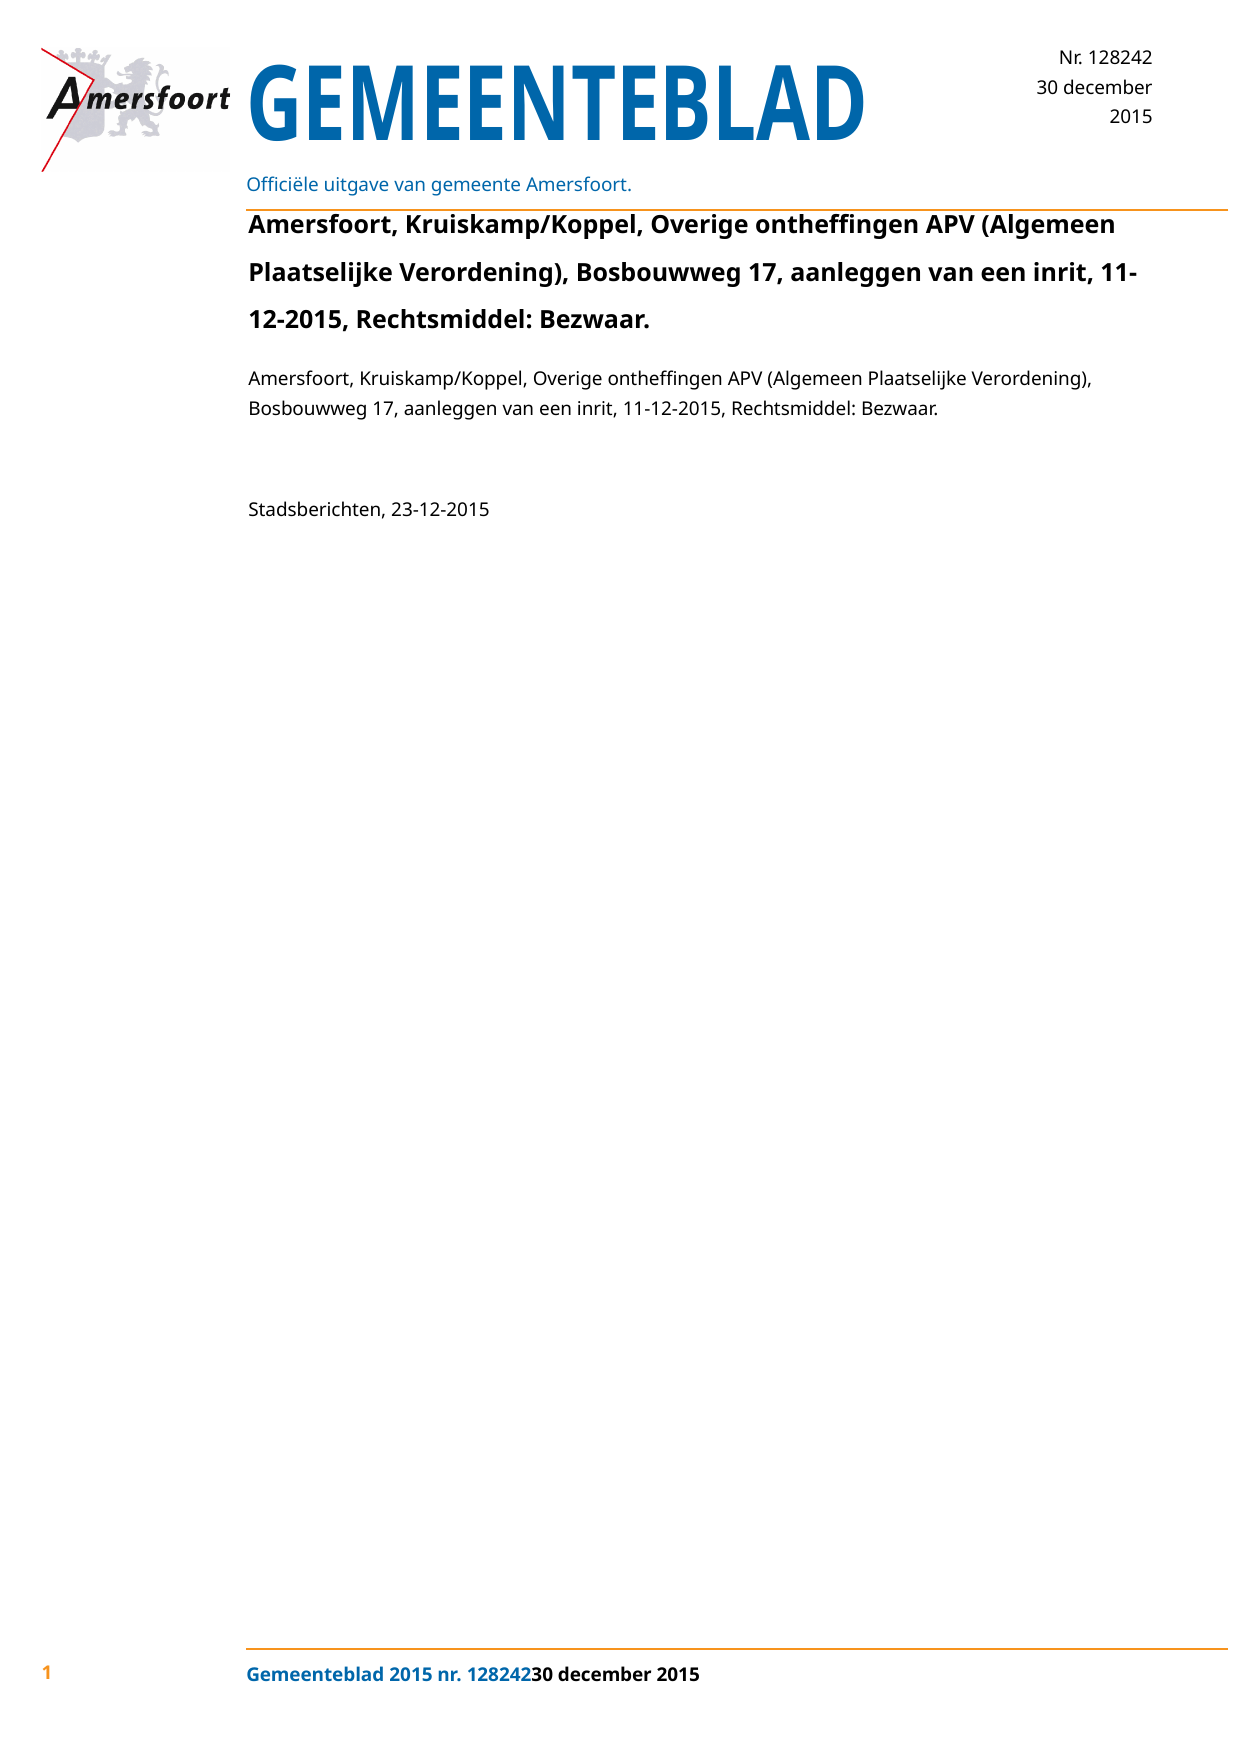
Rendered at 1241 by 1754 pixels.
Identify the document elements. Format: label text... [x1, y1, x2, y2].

picture [41, 47, 231, 172]
text Stadsberichten, 23-12-2015 [248, 496, 1152, 522]
text Amersfoort, Kruiskamp/Koppel, Overige ontheffingen APV (Algemeen Plaatselijke Verordening), Bosbouwweg 17, aanleggen van een inrit, 11-12-2015, Rechtsmiddel: Bezwaar. [248, 366, 1152, 421]
text Amersfoort, Kruiskamp/Koppel, Overige ontheffingen APV (Algemeen Plaatselijke Verordening), Bosbouwweg 17, aanleggen van een inrit, 11-12-2015, Rechtsmiddel: Bezwaar. [248, 211, 1152, 336]
